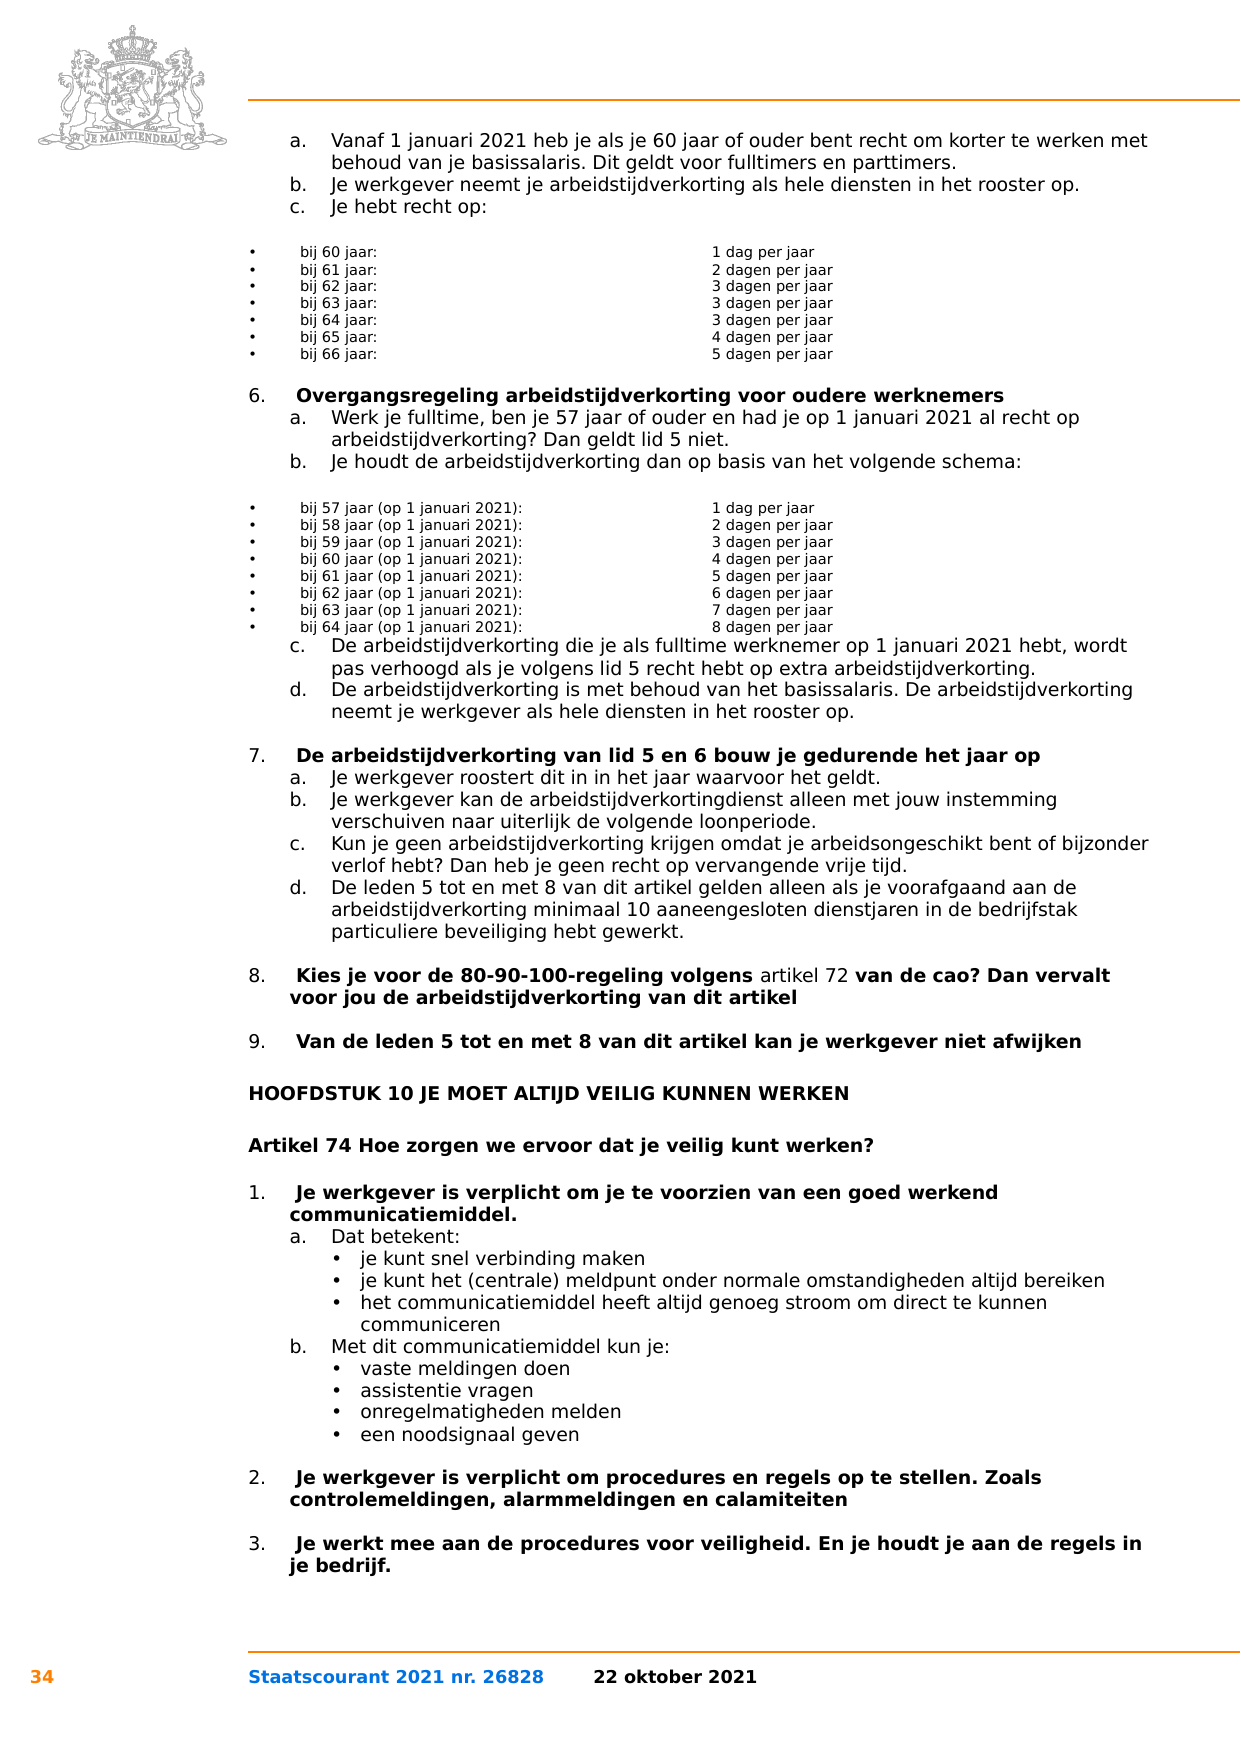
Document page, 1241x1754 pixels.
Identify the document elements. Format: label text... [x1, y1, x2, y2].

table_cell bij 62 jaar (op 1 januari 2021): [294, 585, 706, 601]
table_cell • [248, 278, 294, 295]
text c. Kun je geen arbeidstijdverkorting krijgen omdat je arbeidsongeschikt bent of bijzonder verlof hebt? Dan heb je geen recht op vervangende vrije tijd. [289, 833, 1163, 877]
table_cell 2 dagen per jaar [706, 517, 1163, 533]
text • een noodsignaal geven [331, 1423, 1163, 1445]
table_cell 2 dagen per jaar [706, 261, 1163, 278]
text c. Je hebt recht op: [289, 196, 1163, 218]
table_cell • [248, 261, 294, 278]
text 9. Van de leden 5 tot en met 8 van dit artikel kan je werkgever niet afwijken [248, 1031, 1163, 1053]
text d. De leden 5 tot en met 8 van dit artikel gelden alleen als je voorafgaand aan de arbeidstijdverkorting minimaal 10 aaneengesloten dienstjaren in de bedrijfstak particuliere beveiliging hebt gewerkt. [289, 877, 1163, 943]
text b. Met dit communicatiemiddel kun je: [289, 1336, 1163, 1357]
table_header bij 60 jaar: [294, 240, 706, 261]
table_cell 3 dagen per jaar [706, 278, 1163, 295]
table_cell bij 61 jaar: [294, 261, 706, 278]
table_cell bij 64 jaar: [294, 312, 706, 329]
table_cell • [248, 534, 294, 551]
table_cell 3 dagen per jaar [706, 295, 1163, 312]
text 7. De arbeidstijdverkorting van lid 5 en 6 bouw je gedurende het jaar op [248, 745, 1163, 767]
table_cell • [248, 585, 294, 601]
picture [38, 25, 227, 150]
text a. Vanaf 1 januari 2021 heb je als je 60 jaar of ouder bent recht om korter te werken met behoud van je basissalaris. Dit geldt voor fulltimers en parttimers. [289, 130, 1163, 174]
table_cell • [248, 619, 294, 635]
table_cell 4 dagen per jaar [706, 551, 1163, 567]
text 6. Overgangsregeling arbeidstijdverkorting voor oudere werknemers [248, 385, 1163, 407]
table_cell • [248, 601, 294, 618]
table_cell 5 dagen per jaar [706, 568, 1163, 584]
subtitle Artikel 74 Hoe zorgen we ervoor dat je veilig kunt werken? [248, 1135, 1163, 1157]
text a. Je werkgever roostert dit in in het jaar waarvoor het geldt. [289, 767, 1163, 789]
table_header • [248, 495, 294, 517]
text • je kunt snel verbinding maken [331, 1248, 1163, 1269]
text 8. Kies je voor de 80-90-100-regeling volgens artikel 72 van de cao? Dan vervalt voor jou de arbeidstijdverkorting van dit artikel [248, 965, 1163, 1009]
table_cell bij 65 jaar: [294, 329, 706, 346]
text 1. Je werkgever is verplicht om je te voorzien van een goed werkend communicatiemiddel. [248, 1182, 1163, 1226]
table_cell • [248, 568, 294, 584]
text a. Dat betekent: [289, 1226, 1163, 1248]
text b. Je houdt de arbeidstijdverkorting dan op basis van het volgende schema: [289, 451, 1163, 473]
text • onregelmatigheden melden [331, 1401, 1163, 1423]
table_header 1 dag per jaar [706, 240, 1163, 261]
subtitle HOOFDSTUK 10 JE MOET ALTIJD VEILIG KUNNEN WERKEN [248, 1083, 1163, 1105]
text • vaste meldingen doen [331, 1357, 1163, 1379]
table_cell bij 63 jaar (op 1 januari 2021): [294, 601, 706, 618]
table_cell • [248, 295, 294, 312]
table_cell bij 61 jaar (op 1 januari 2021): [294, 568, 706, 584]
text c. De arbeidstijdverkorting die je als fulltime werknemer op 1 januari 2021 hebt, wordt pas verhoogd als je volgens lid 5 recht hebt op extra arbeidstijdverkorting. [289, 635, 1163, 679]
table_cell 8 dagen per jaar [706, 619, 1163, 635]
table_cell bij 58 jaar (op 1 januari 2021): [294, 517, 706, 533]
table_cell bij 59 jaar (op 1 januari 2021): [294, 534, 706, 551]
table_cell 3 dagen per jaar [706, 312, 1163, 329]
table_cell bij 62 jaar: [294, 278, 706, 295]
text b. Je werkgever neemt je arbeidstijdverkorting als hele diensten in het rooster op. [289, 174, 1163, 196]
text a. Werk je fulltime, ben je 57 jaar of ouder en had je op 1 januari 2021 al recht op arbeidstijdverkorting? Dan geldt lid 5 niet. [289, 407, 1163, 451]
table_header bij 57 jaar (op 1 januari 2021): [294, 495, 706, 517]
text • assistentie vragen [331, 1379, 1163, 1401]
table_cell • [248, 346, 294, 363]
table_cell 6 dagen per jaar [706, 585, 1163, 601]
table_header • [248, 240, 294, 261]
text d. De arbeidstijdverkorting is met behoud van het basissalaris. De arbeidstijdverkorting neemt je werkgever als hele diensten in het rooster op. [289, 679, 1163, 723]
table_cell bij 63 jaar: [294, 295, 706, 312]
table_cell • [248, 517, 294, 533]
text 2. Je werkgever is verplicht om procedures en regels op te stellen. Zoals controlemeldingen, alarmmeldingen en calamiteiten [248, 1467, 1163, 1511]
table_cell 4 dagen per jaar [706, 329, 1163, 346]
text • het communicatiemiddel heeft altijd genoeg stroom om direct te kunnen communiceren [331, 1292, 1163, 1336]
table_cell bij 60 jaar (op 1 januari 2021): [294, 551, 706, 567]
table_header 1 dag per jaar [706, 495, 1163, 517]
table_cell • [248, 329, 294, 346]
table_cell • [248, 312, 294, 329]
table_cell 3 dagen per jaar [706, 534, 1163, 551]
text b. Je werkgever kan de arbeidstijdverkortingdienst alleen met jouw instemming verschuiven naar uiterlijk de volgende loonperiode. [289, 789, 1163, 833]
table_cell 5 dagen per jaar [706, 346, 1163, 363]
table_cell bij 66 jaar: [294, 346, 706, 363]
table_cell bij 64 jaar (op 1 januari 2021): [294, 619, 706, 635]
table_cell • [248, 551, 294, 567]
table_cell 7 dagen per jaar [706, 601, 1163, 618]
text • je kunt het (centrale) meldpunt onder normale omstandigheden altijd bereiken [331, 1269, 1163, 1292]
text 3. Je werkt mee aan de procedures voor veiligheid. En je houdt je aan de regels in je bedrijf. [248, 1533, 1163, 1577]
